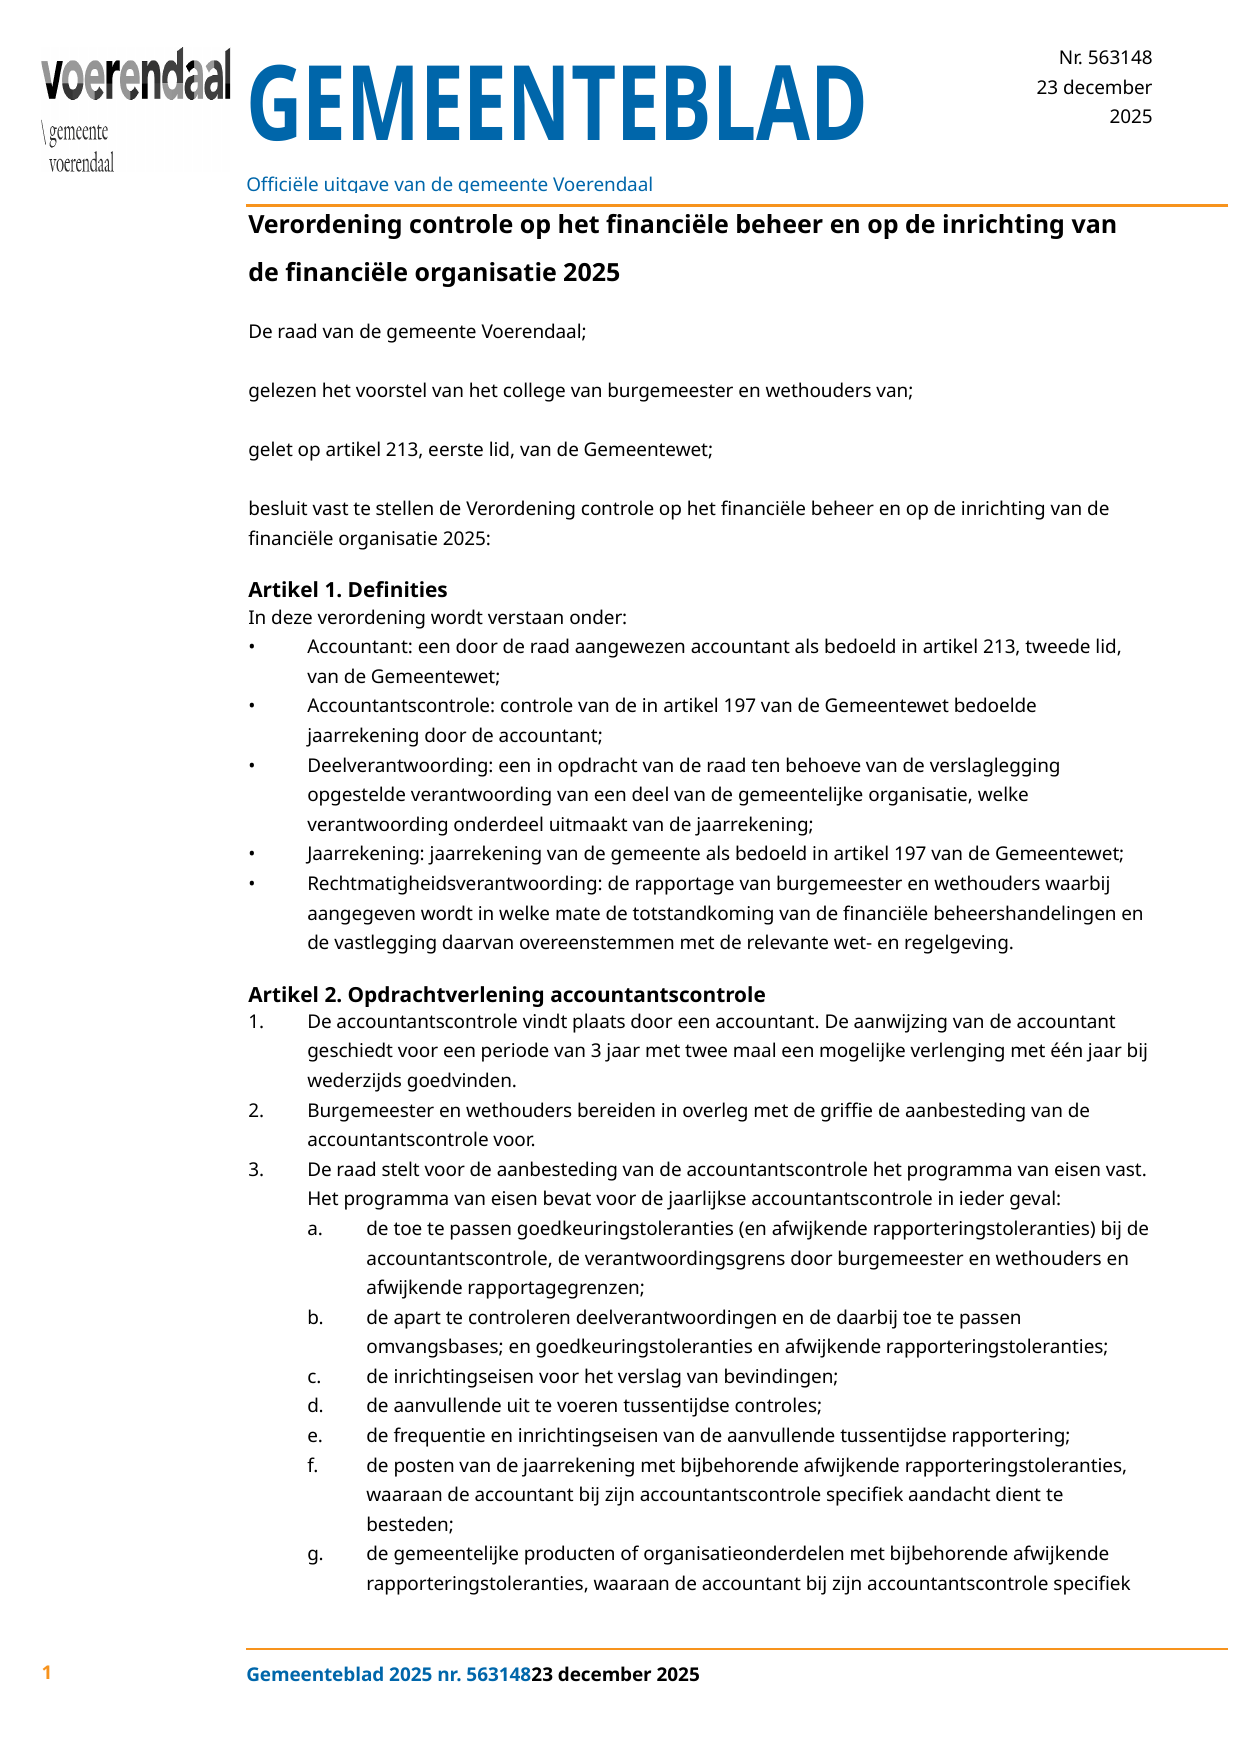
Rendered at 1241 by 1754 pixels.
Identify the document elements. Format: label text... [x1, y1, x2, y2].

text In deze verordening wordt verstaan onder: [248, 604, 1152, 629]
text gelezen het voorstel van het college van burgemeester en wethouders van; [248, 377, 1152, 403]
list de apart te controleren deelverantwoordingen en de daarbij toe te passen omvangsbases; en goedkeuringstoleranties en afwijkende rapporteringstoleranties; [307, 1304, 1152, 1359]
list de frequentie en inrichtingseisen van de aanvullende tussentijdse rapportering; [307, 1422, 1152, 1448]
list Accountant: een door de raad aangewezen accountant als bedoeld in artikel 213, tweede lid, van de Gemeentewet; [248, 633, 1152, 689]
text Verordening controle op het financiële beheer en op de inrichting van de financiële organisatie 2025 [248, 207, 1152, 288]
list de posten van de jaarrekening met bijbehorende afwijkende rapporteringstoleranties, waaraan de accountant bij zijn accountantscontrole specifiek aandacht dient te besteden; [307, 1452, 1152, 1537]
list Accountantscontrole: controle van de in artikel 197 van de Gemeentewet bedoelde jaarrekening door de accountant; [248, 693, 1152, 748]
list de gemeentelijke producten of organisatieonderdelen met bijbehorende afwijkende rapporteringstoleranties, waaraan de accountant bij zijn accountantscontrole specifiek [307, 1541, 1152, 1596]
text Artikel 2. Opdrachtverlening accountantscontrole [248, 980, 1152, 1008]
list Rechtmatigheidsverantwoording: de rapportage van burgemeester en wethouders waarbij aangegeven wordt in welke mate de totstandkoming van de financiële beheershandelingen en de vastlegging daarvan overeenstemmen met de relevante wet- en regelgeving. [248, 870, 1152, 955]
list Burgemeester en wethouders bereiden in overleg met de griffie de aanbesteding van de accountantscontrole voor. [248, 1097, 1152, 1152]
list Deelverantwoording: een in opdracht van de raad ten behoeve van de verslaglegging opgestelde verantwoording van een deel van de gemeentelijke organisatie, welke verantwoording onderdeel uitmaakt van de jaarrekening; [248, 752, 1152, 837]
list Jaarrekening: jaarrekening van de gemeente als bedoeld in artikel 197 van de Gemeentewet; [248, 841, 1152, 866]
text besluit vast te stellen de Verordening controle op het financiële beheer en op de inrichting van de financiële organisatie 2025: [248, 495, 1152, 551]
picture [41, 47, 231, 172]
text gelet op artikel 213, eerste lid, van de Gemeentewet; [248, 436, 1152, 462]
list de inrichtingseisen voor het verslag van bevindingen; [307, 1363, 1152, 1389]
text De raad van de gemeente Voerendaal; [248, 318, 1152, 344]
list De raad stelt voor de aanbesteding van de accountantscontrole het programma van eisen vast. Het programma van eisen bevat voor de jaarlijkse accountantscontrole in ieder geval: [248, 1156, 1152, 1211]
list de aanvullende uit te voeren tussentijdse controles; [307, 1393, 1152, 1418]
text Artikel 1. Definities [248, 575, 1152, 604]
list De accountantscontrole vindt plaats door een accountant. De aanwijzing van de accountant geschiedt voor een periode van 3 jaar met twee maal een mogelijke verlenging met één jaar bij wederzijds goedvinden. [248, 1008, 1152, 1093]
list de toe te passen goedkeuringstoleranties (en afwijkende rapporteringstoleranties) bij de accountantscontrole, de verantwoordingsgrens door burgemeester en wethouders en afwijkende rapportagegrenzen; [307, 1215, 1152, 1300]
